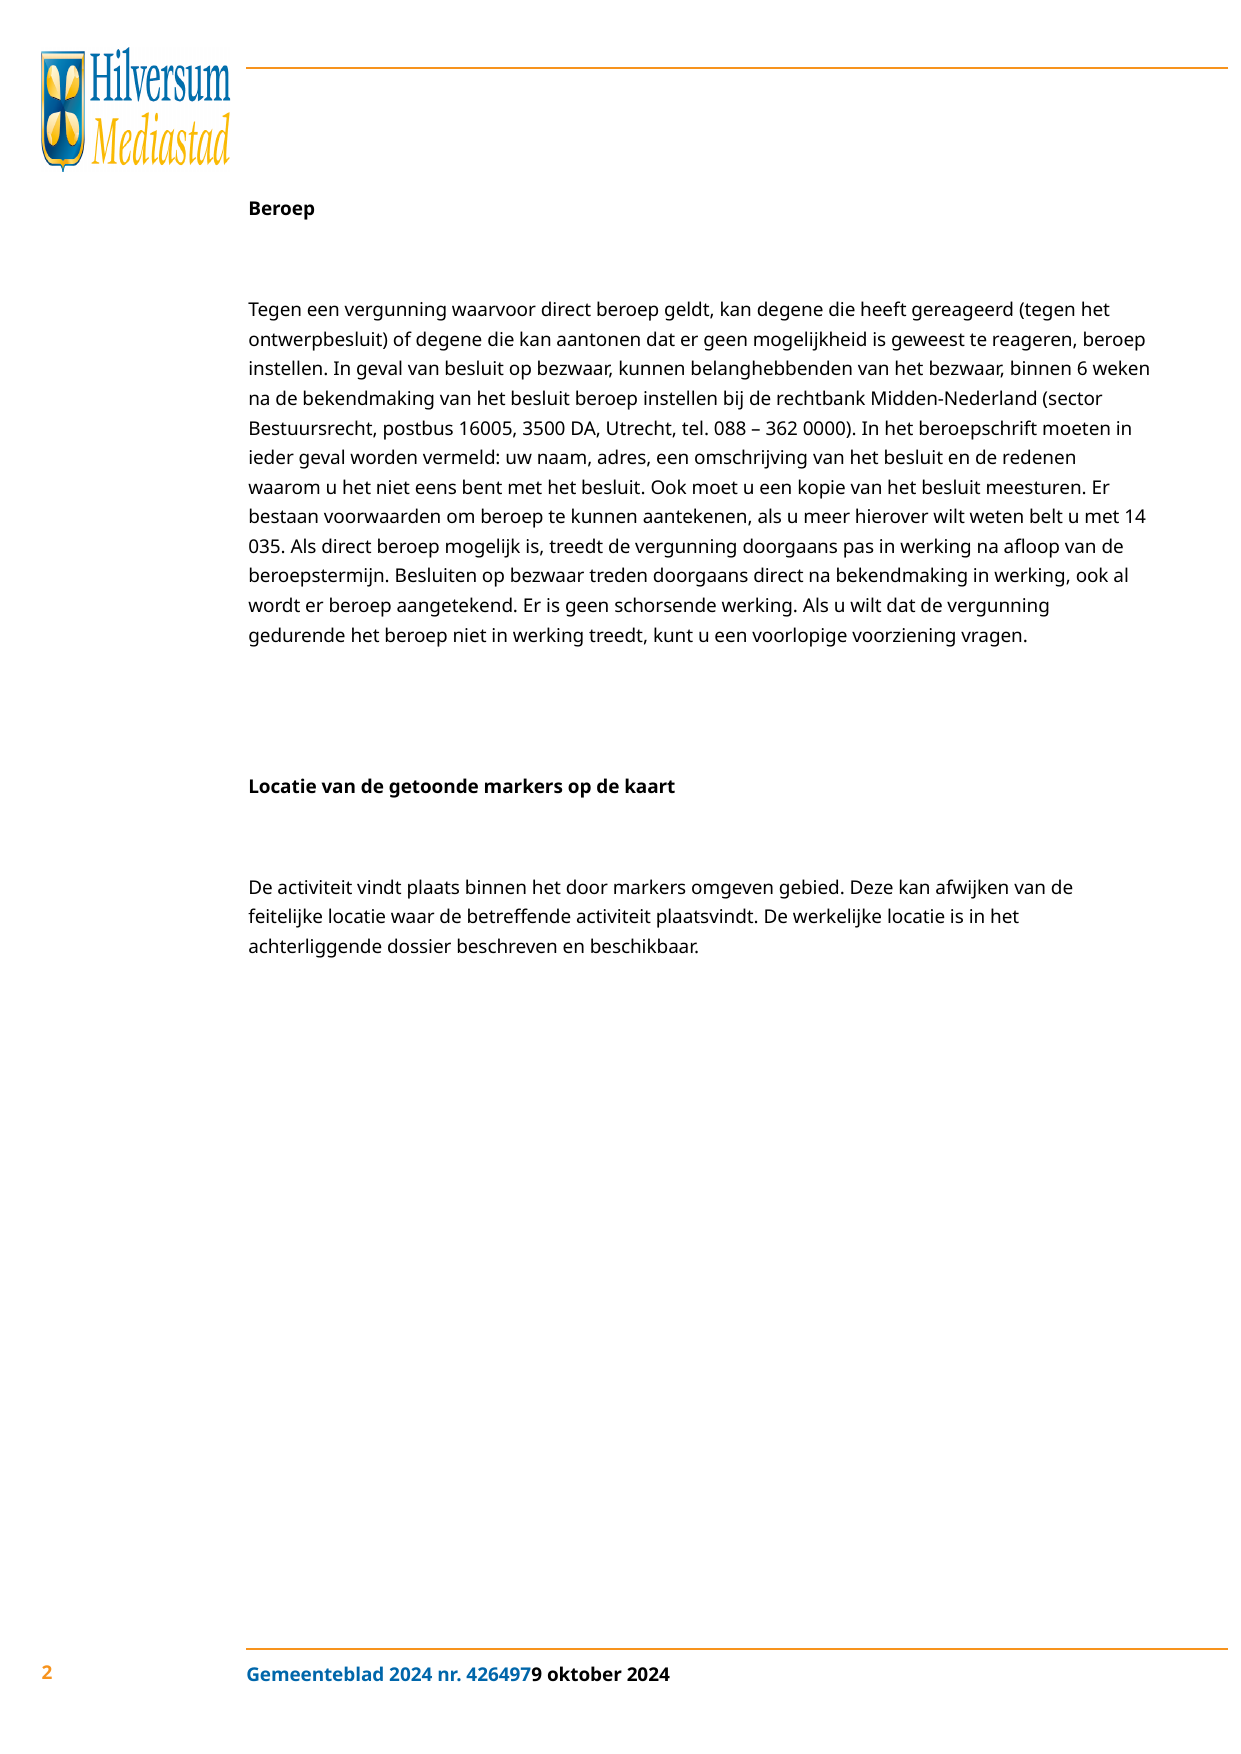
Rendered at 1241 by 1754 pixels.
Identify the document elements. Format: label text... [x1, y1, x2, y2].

picture [41, 47, 231, 172]
text Beroep [248, 196, 1152, 221]
text Locatie van de getoonde markers op de kaart [248, 773, 1152, 799]
text Tegen een vergunning waarvoor direct beroep geldt, kan degene die heeft gereageerd (tegen het ontwerpbesluit) of degene die kan aantonen dat er geen mogelijkheid is geweest te reageren, beroep instellen. In geval van besluit op bezwaar, kunnen belanghebbenden van het bezwaar, binnen 6 weken na de bekendmaking van het besluit beroep instellen bij de rechtbank Midden-Nederland (sector Bestuursrecht, postbus 16005, 3500 DA, Utrecht, tel. 088 – 362 0000). In het beroepschrift moeten in ieder geval worden vermeld: uw naam, adres, een omschrijving van het besluit en de redenen waarom u het niet eens bent met het besluit. Ook moet u een kopie van het besluit meesturen. Er bestaan voorwaarden om beroep te kunnen aantekenen, als u meer hierover wilt weten belt u met 14 035. Als direct beroep mogelijk is, treedt de vergunning doorgaans pas in werking na afloop van de beroepstermijn. Besluiten op bezwaar treden doorgaans direct na bekendmaking in werking, ook al wordt er beroep aangetekend. Er is geen schorsende werking. Als u wilt dat de vergunning gedurende het beroep niet in werking treedt, kunt u een voorlopige voorziening vragen. [248, 296, 1152, 648]
text De activiteit vindt plaats binnen het door markers omgeven gebied. Deze kan afwijken van de feitelijke locatie waar de betreffende activiteit plaatsvindt. De werkelijke locatie is in het achterliggende dossier beschreven en beschikbaar. [248, 874, 1152, 959]
